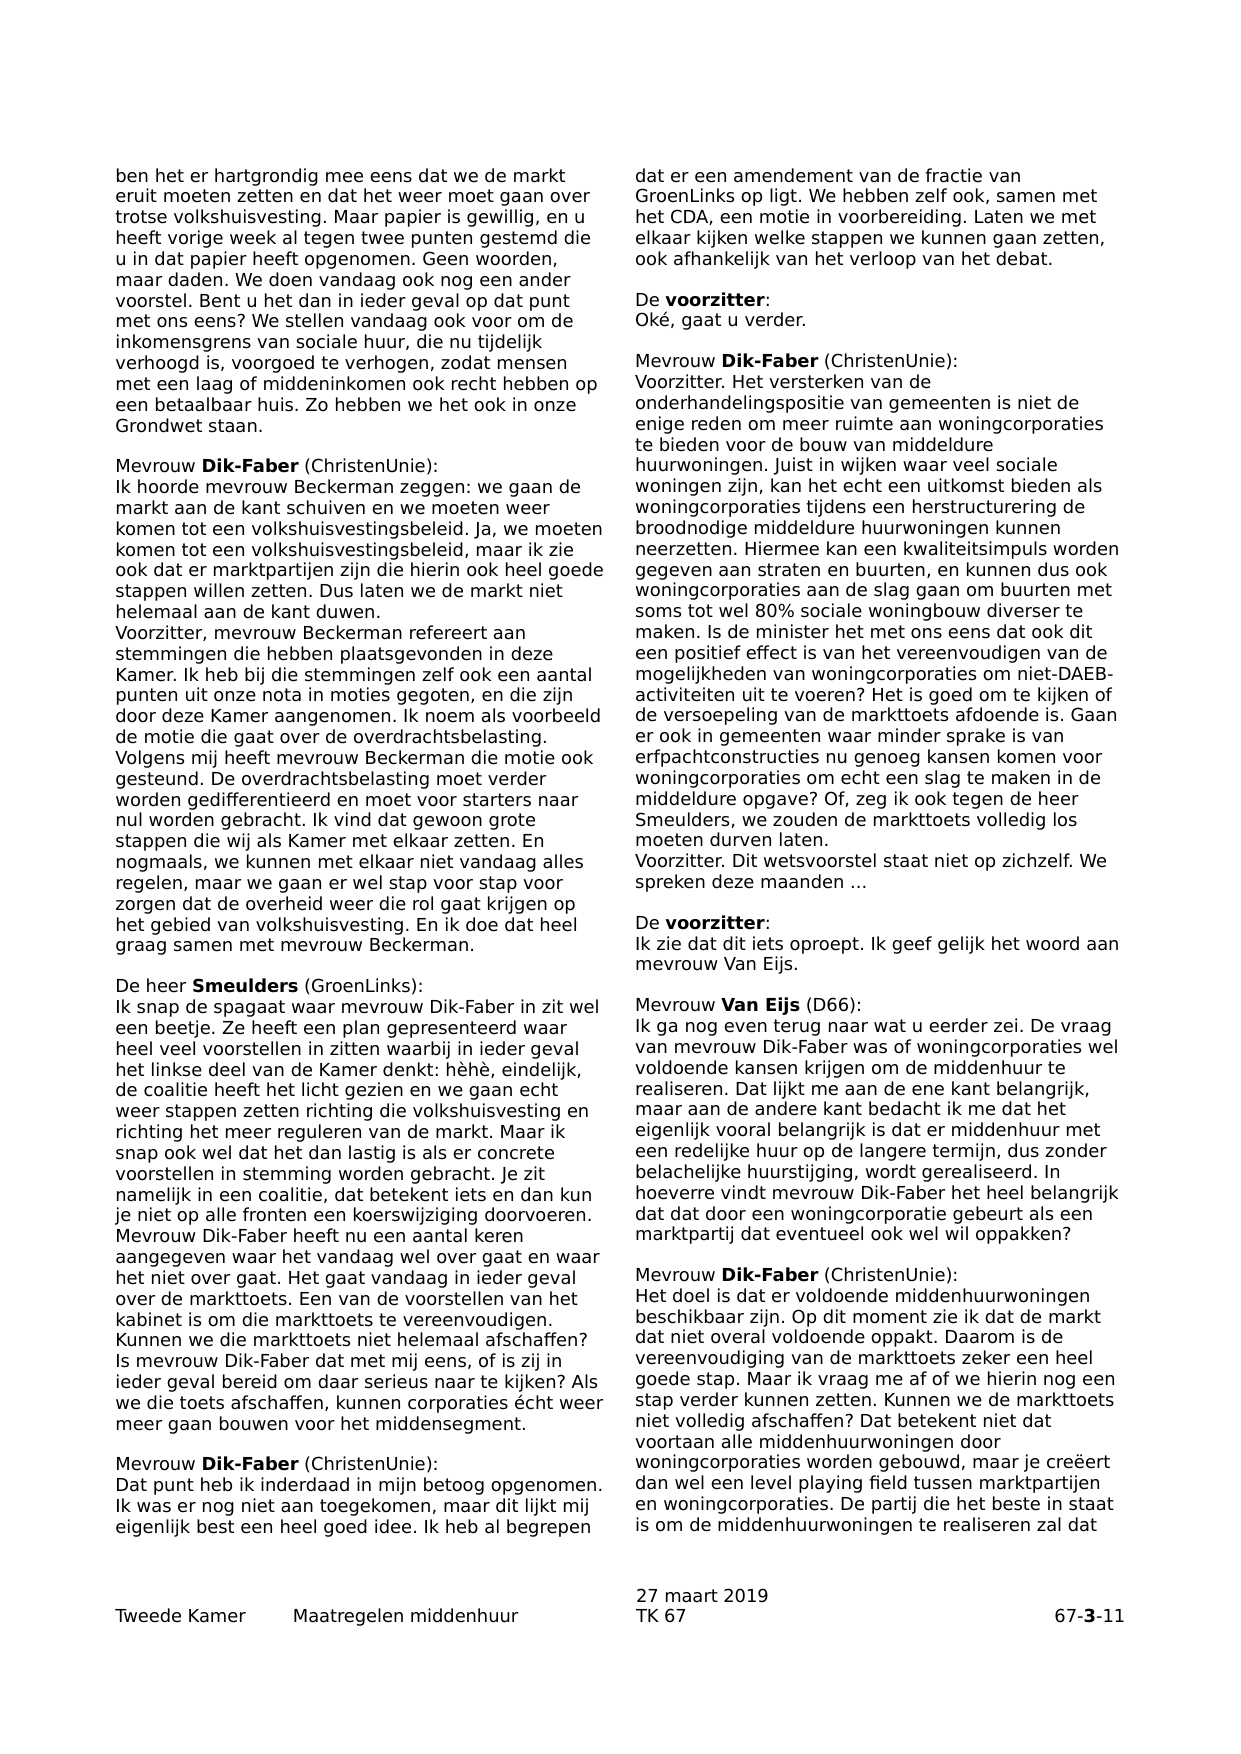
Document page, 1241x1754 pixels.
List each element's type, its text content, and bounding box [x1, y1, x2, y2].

text dat er een amendement van de fractie van GroenLinks op ligt. We hebben zelf ook, samen met het CDA, een motie in voorbereiding. Laten we met elkaar kijken welke stappen we kunnen gaan zetten, ook afhankelijk van het verloop van het debat. [635, 165, 1125, 269]
text Mevrouw Dik-Faber (ChristenUnie): [635, 351, 1125, 372]
text Mevrouw Dik-Faber (ChristenUnie): [635, 1265, 1125, 1286]
text De voorzitter: [635, 289, 1125, 310]
text Voorzitter. Het versterken van de onderhandelingspositie van gemeenten is niet de enige reden om meer ruimte aan woningcorporaties te bieden voor de bouw van middeldure huurwoningen. Juist in wijken waar veel sociale woningen zijn, kan het echt een uitkomst bieden als woningcorporaties tijdens een herstructurering de broodnodige middeldure huurwoningen kunnen neerzetten. Hiermee kan een kwaliteitsimpuls worden gegeven aan straten en buurten, en kunnen dus ook woningcorporaties aan de slag gaan om buurten met soms tot wel 80% sociale woningbouw diverser te maken. Is de minister het met ons eens dat ook dit een positief effect is van het vereenvoudigen van de mogelijkheden van woningcorporaties om niet-DAEB-activiteiten uit te voeren? Het is goed om te kijken of de versoepeling van de markttoets afdoende is. Gaan er ook in gemeenten waar minder sprake is van erfpachtconstructies nu genoeg kansen komen voor woningcorporaties om echt een slag te maken in de middeldure opgave? Of, zeg ik ook tegen de heer Smeulders, we zouden de markttoets volledig los moeten durven laten. [635, 372, 1125, 851]
text Voorzitter. Dit wetsvoorstel staat niet op zichzelf. We spreken deze maanden ... [635, 851, 1125, 893]
text Voorzitter, mevrouw Beckerman refereert aan stemmingen die hebben plaatsgevonden in deze Kamer. Ik heb bij die stemmingen zelf ook een aantal punten uit onze nota in moties gegoten, en die zijn door deze Kamer aangenomen. Ik noem als voorbeeld de motie die gaat over de overdrachtsbelasting. Volgens mij heeft mevrouw Beckerman die motie ook gesteund. De overdrachtsbelasting moet verder worden gedifferentieerd en moet voor starters naar nul worden gebracht. Ik vind dat gewoon grote stappen die wij als Kamer met elkaar zetten. En nogmaals, we kunnen met elkaar niet vandaag alles regelen, maar we gaan er wel stap voor stap voor zorgen dat de overheid weer die rol gaat krijgen op het gebied van volkshuisvesting. En ik doe dat heel graag samen met mevrouw Beckerman. [115, 623, 605, 956]
text Het doel is dat er voldoende middenhuurwoningen beschikbaar zijn. Op dit moment zie ik dat de markt dat niet overal voldoende oppakt. Daarom is de vereenvoudiging van de markttoets zeker een heel goede stap. Maar ik vraag me af of we hierin nog een stap verder kunnen zetten. Kunnen we de markttoets niet volledig afschaffen? Dat betekent niet dat voortaan alle middenhuurwoningen door woningcorporaties worden gebouwd, maar je creëert dan wel een level playing field tussen marktpartijen en woningcorporaties. De partij die het beste in staat is om de middenhuurwoningen te realiseren zal dat [635, 1286, 1125, 1536]
text Mevrouw Dik-Faber (ChristenUnie): [115, 1454, 605, 1475]
text Mevrouw Van Eijs (D66): [635, 995, 1125, 1016]
text Dat punt heb ik inderdaad in mijn betoog opgenomen. Ik was er nog niet aan toegekomen, maar dit lijkt mij eigenlijk best een heel goed idee. Ik heb al begrepen [115, 1475, 605, 1537]
text Ik ga nog even terug naar wat u eerder zei. De vraag van mevrouw Dik-Faber was of woningcorporaties wel voldoende kansen krijgen om de middenhuur te realiseren. Dat lijkt me aan de ene kant belangrijk, maar aan de andere kant bedacht ik me dat het eigenlijk vooral belangrijk is dat er middenhuur met een redelijke huur op de langere termijn, dus zonder belachelijke huurstijging, wordt gerealiseerd. In hoeverre vindt mevrouw Dik-Faber het heel belangrijk dat dat door een woningcorporatie gebeurt als een marktpartij dat eventueel ook wel wil oppakken? [635, 1016, 1125, 1245]
text Ik hoorde mevrouw Beckerman zeggen: we gaan de markt aan de kant schuiven en we moeten weer komen tot een volkshuisvestingsbeleid. Ja, we moeten komen tot een volkshuisvestingsbeleid, maar ik zie ook dat er marktpartijen zijn die hierin ook heel goede stappen willen zetten. Dus laten we de markt niet helemaal aan de kant duwen. [115, 477, 605, 623]
text ben het er hartgrondig mee eens dat we de markt eruit moeten zetten en dat het weer moet gaan over trotse volkshuisvesting. Maar papier is gewillig, en u heeft vorige week al tegen twee punten gestemd die u in dat papier heeft opgenomen. Geen woorden, maar daden. We doen vandaag ook nog een ander voorstel. Bent u het dan in ieder geval op dat punt met ons eens? We stellen vandaag ook voor om de inkomensgrens van sociale huur, die nu tijdelijk verhoogd is, voorgoed te verhogen, zodat mensen met een laag of middeninkomen ook recht hebben op een betaalbaar huis. Zo hebben we het ook in onze Grondwet staan. [115, 165, 605, 436]
text Ik snap de spagaat waar mevrouw Dik-Faber in zit wel een beetje. Ze heeft een plan gepresenteerd waar heel veel voorstellen in zitten waarbij in ieder geval het linkse deel van de Kamer denkt: hèhè, eindelijk, de coalitie heeft het licht gezien en we gaan echt weer stappen zetten richting die volkshuisvesting en richting het meer reguleren van de markt. Maar ik snap ook wel dat het dan lastig is als er concrete voorstellen in stemming worden gebracht. Je zit namelijk in een coalitie, dat betekent iets en dan kun je niet op alle fronten een koerswijziging doorvoeren. Mevrouw Dik-Faber heeft nu een aantal keren aangegeven waar het vandaag wel over gaat en waar het niet over gaat. Het gaat vandaag in ieder geval over de markttoets. Een van de voorstellen van het kabinet is om die markttoets te vereenvoudigen. Kunnen we die markttoets niet helemaal afschaffen? Is mevrouw Dik-Faber dat met mij eens, of is zij in ieder geval bereid om daar serieus naar te kijken? Als we die toets afschaffen, kunnen corporaties écht weer meer gaan bouwen voor het middensegment. [115, 997, 605, 1434]
text Mevrouw Dik-Faber (ChristenUnie): [115, 456, 605, 477]
text De voorzitter: [635, 913, 1125, 933]
text Ik zie dat dit iets oproept. Ik geef gelijk het woord aan mevrouw Van Eijs. [635, 933, 1125, 975]
text De heer Smeulders (GroenLinks): [115, 976, 605, 997]
text Oké, gaat u verder. [635, 310, 1125, 331]
